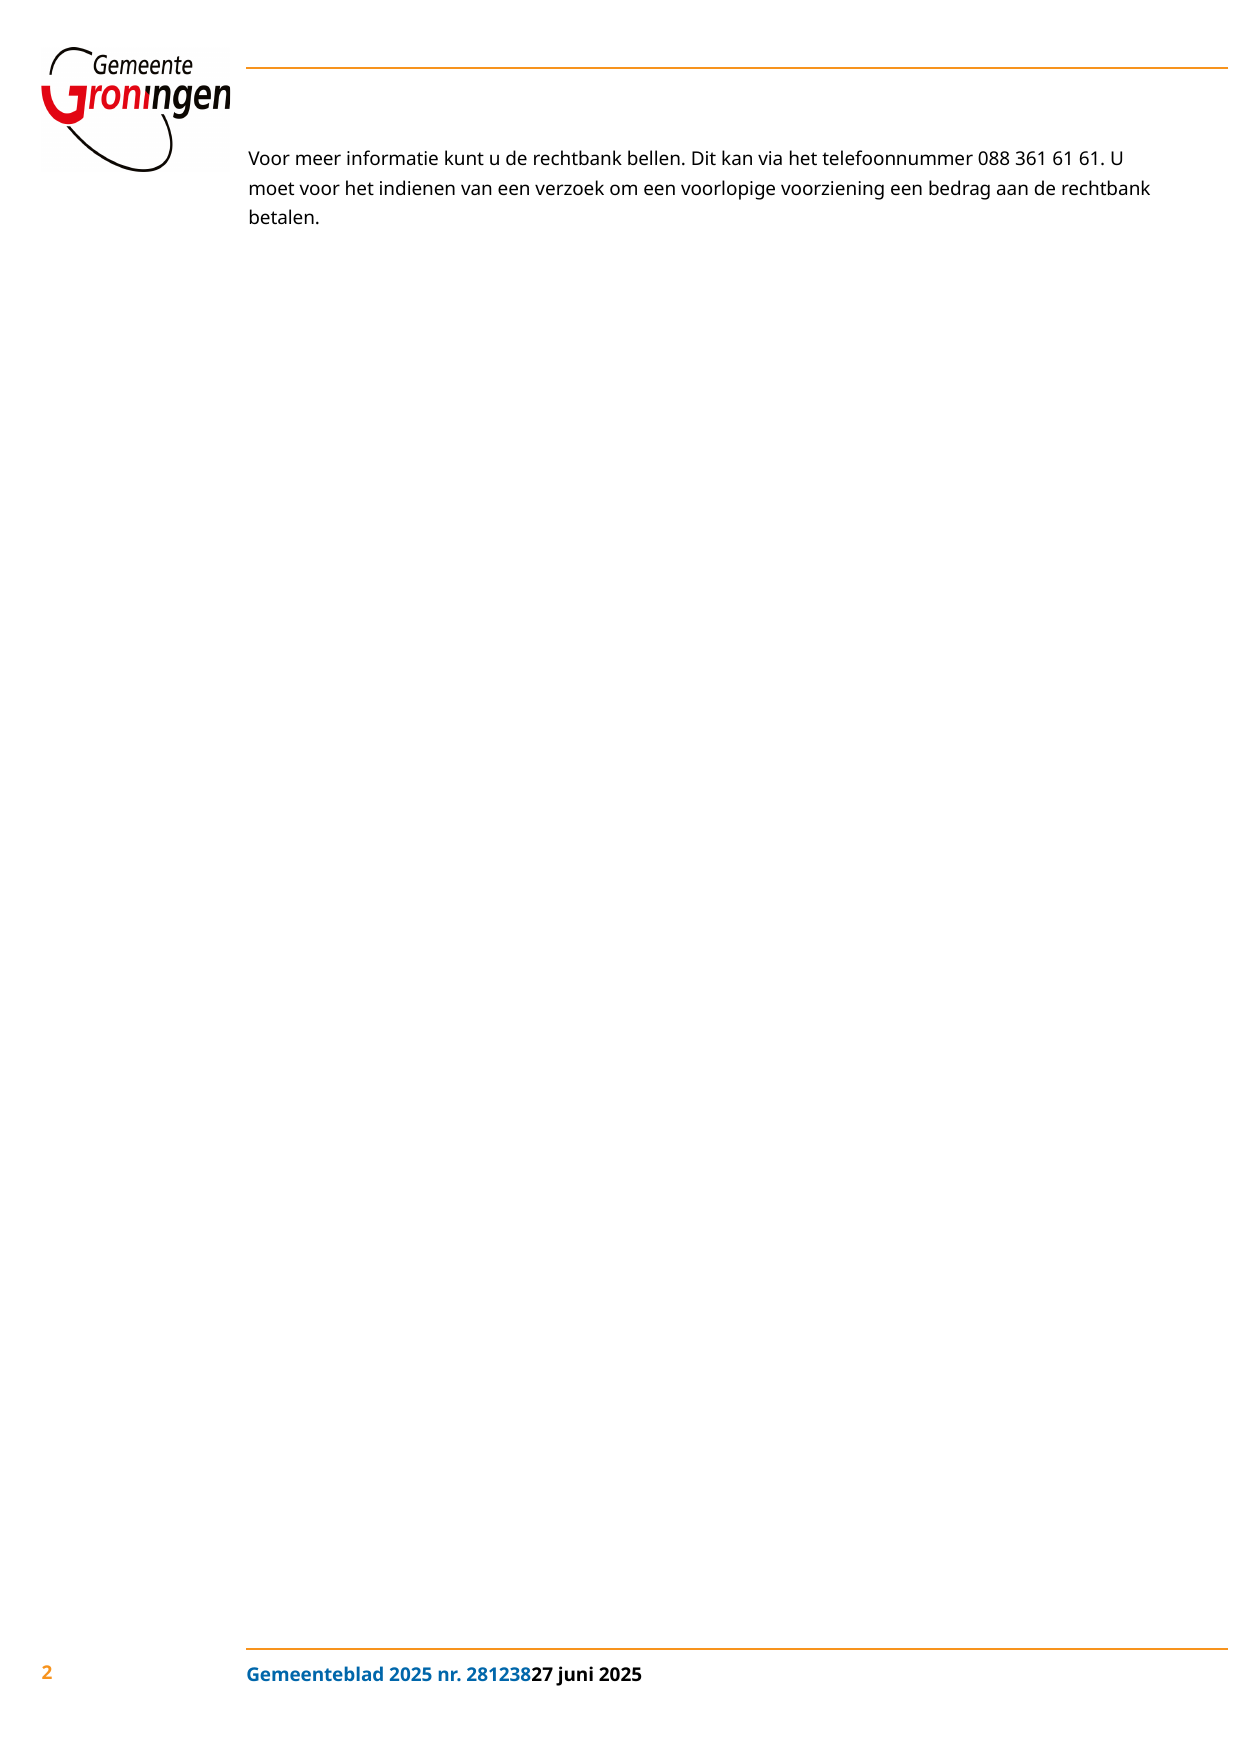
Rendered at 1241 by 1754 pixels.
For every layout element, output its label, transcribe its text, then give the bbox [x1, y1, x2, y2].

picture [41, 47, 231, 172]
text Voor meer informatie kunt u de rechtbank bellen. Dit kan via het telefoonnummer 088 361 61 61. U moet voor het indienen van een verzoek om een voorlopige voorziening een bedrag aan de rechtbank betalen. [248, 145, 1152, 230]
